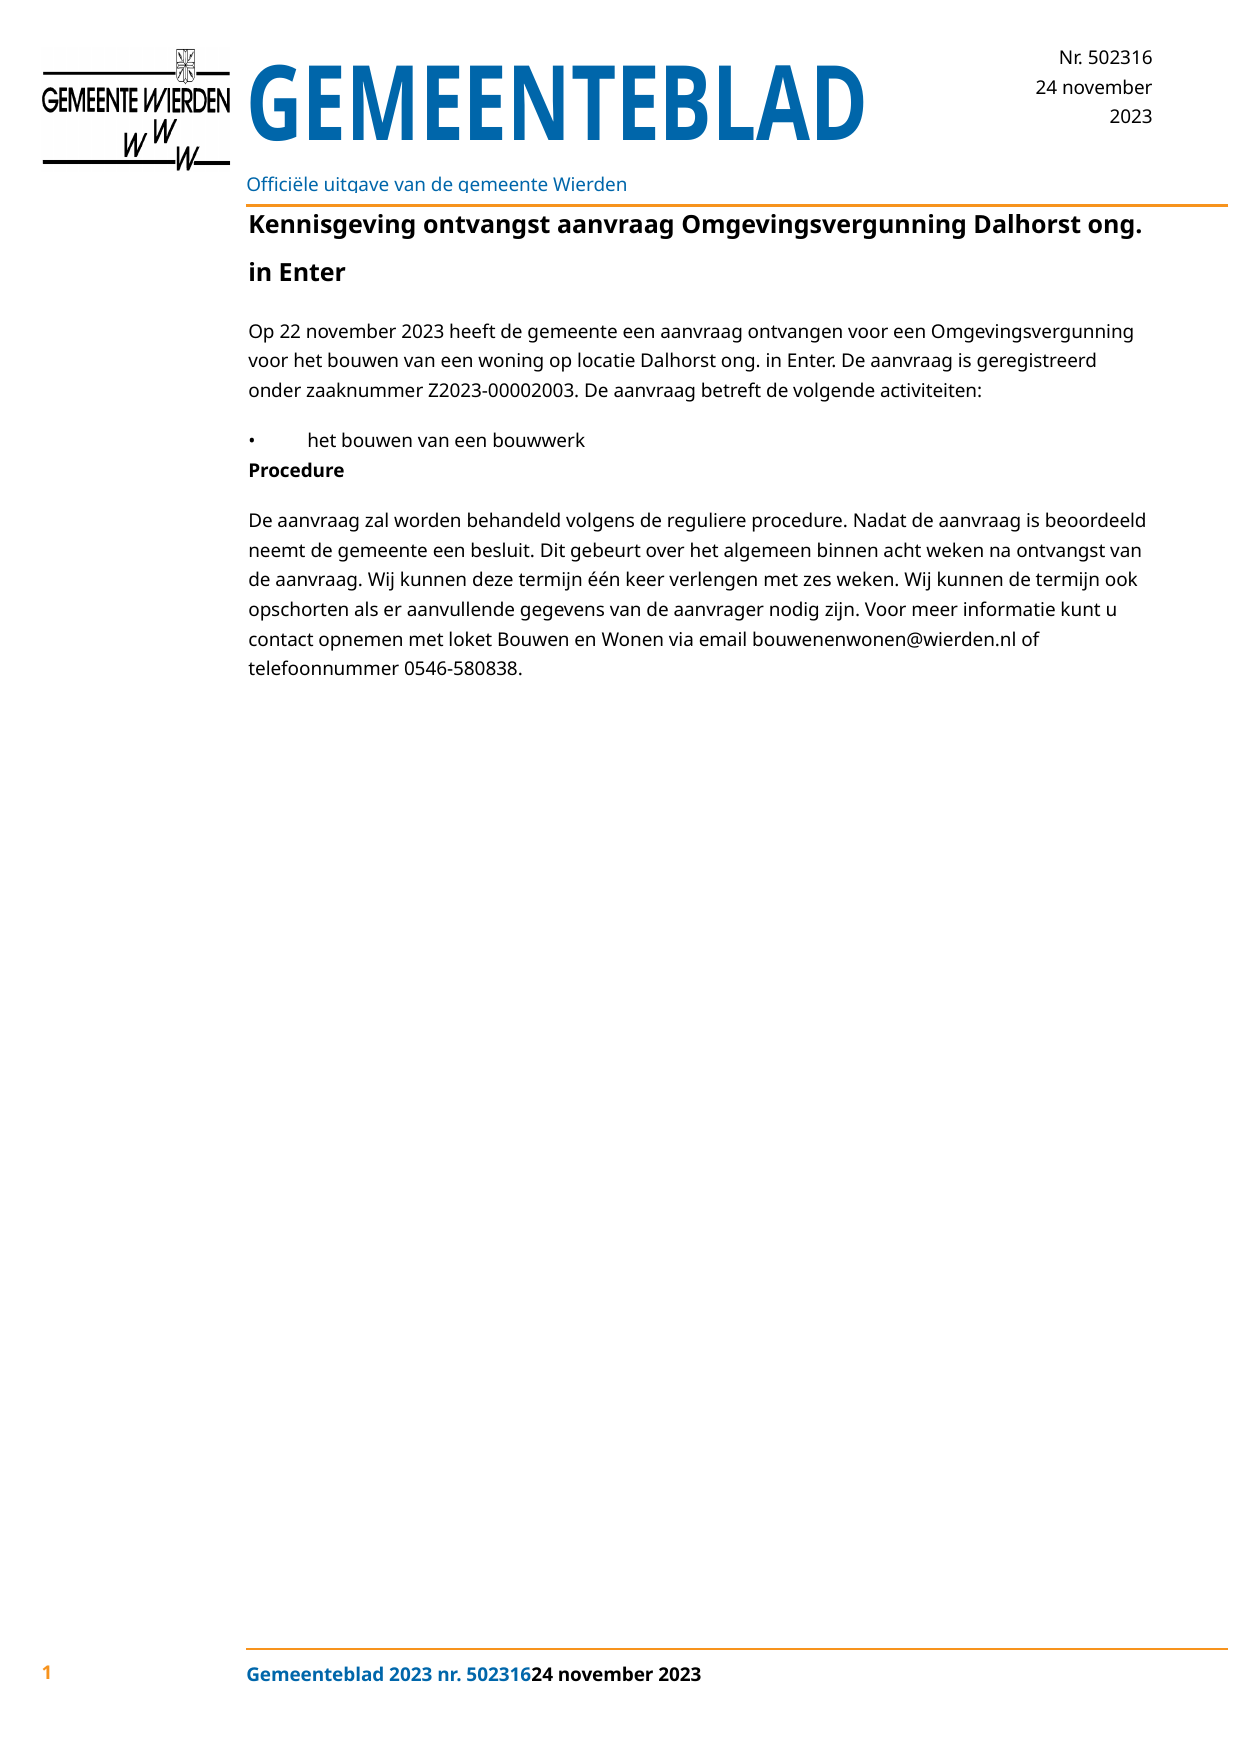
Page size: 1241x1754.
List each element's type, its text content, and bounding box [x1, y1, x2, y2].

text De aanvraag zal worden behandeld volgens de reguliere procedure. Nadat de aanvraag is beoordeeld neemt de gemeente een besluit. Dit gebeurt over het algemeen binnen acht weken na ontvangst van de aanvraag. Wij kunnen deze termijn één keer verlengen met zes weken. Wij kunnen de termijn ook opschorten als er aanvullende gegevens van de aanvrager nodig zijn. Voor meer informatie kunt u contact opnemen met loket Bouwen en Wonen via email bouwenenwonen@wierden.nl of telefoonnummer 0546-580838. [248, 507, 1152, 681]
list het bouwen van een bouwwerk [248, 427, 1152, 453]
text Procedure [248, 457, 1152, 483]
text Kennisgeving ontvangst aanvraag Omgevingsvergunning Dalhorst ong. in Enter [248, 207, 1152, 288]
picture [41, 47, 231, 172]
text Op 22 november 2023 heeft de gemeente een aanvraag ontvangen voor een Omgevingsvergunning voor het bouwen van een woning op locatie Dalhorst ong. in Enter. De aanvraag is geregistreerd onder zaaknummer Z2023-00002003. De aanvraag betreft de volgende activiteiten: [248, 318, 1152, 403]
